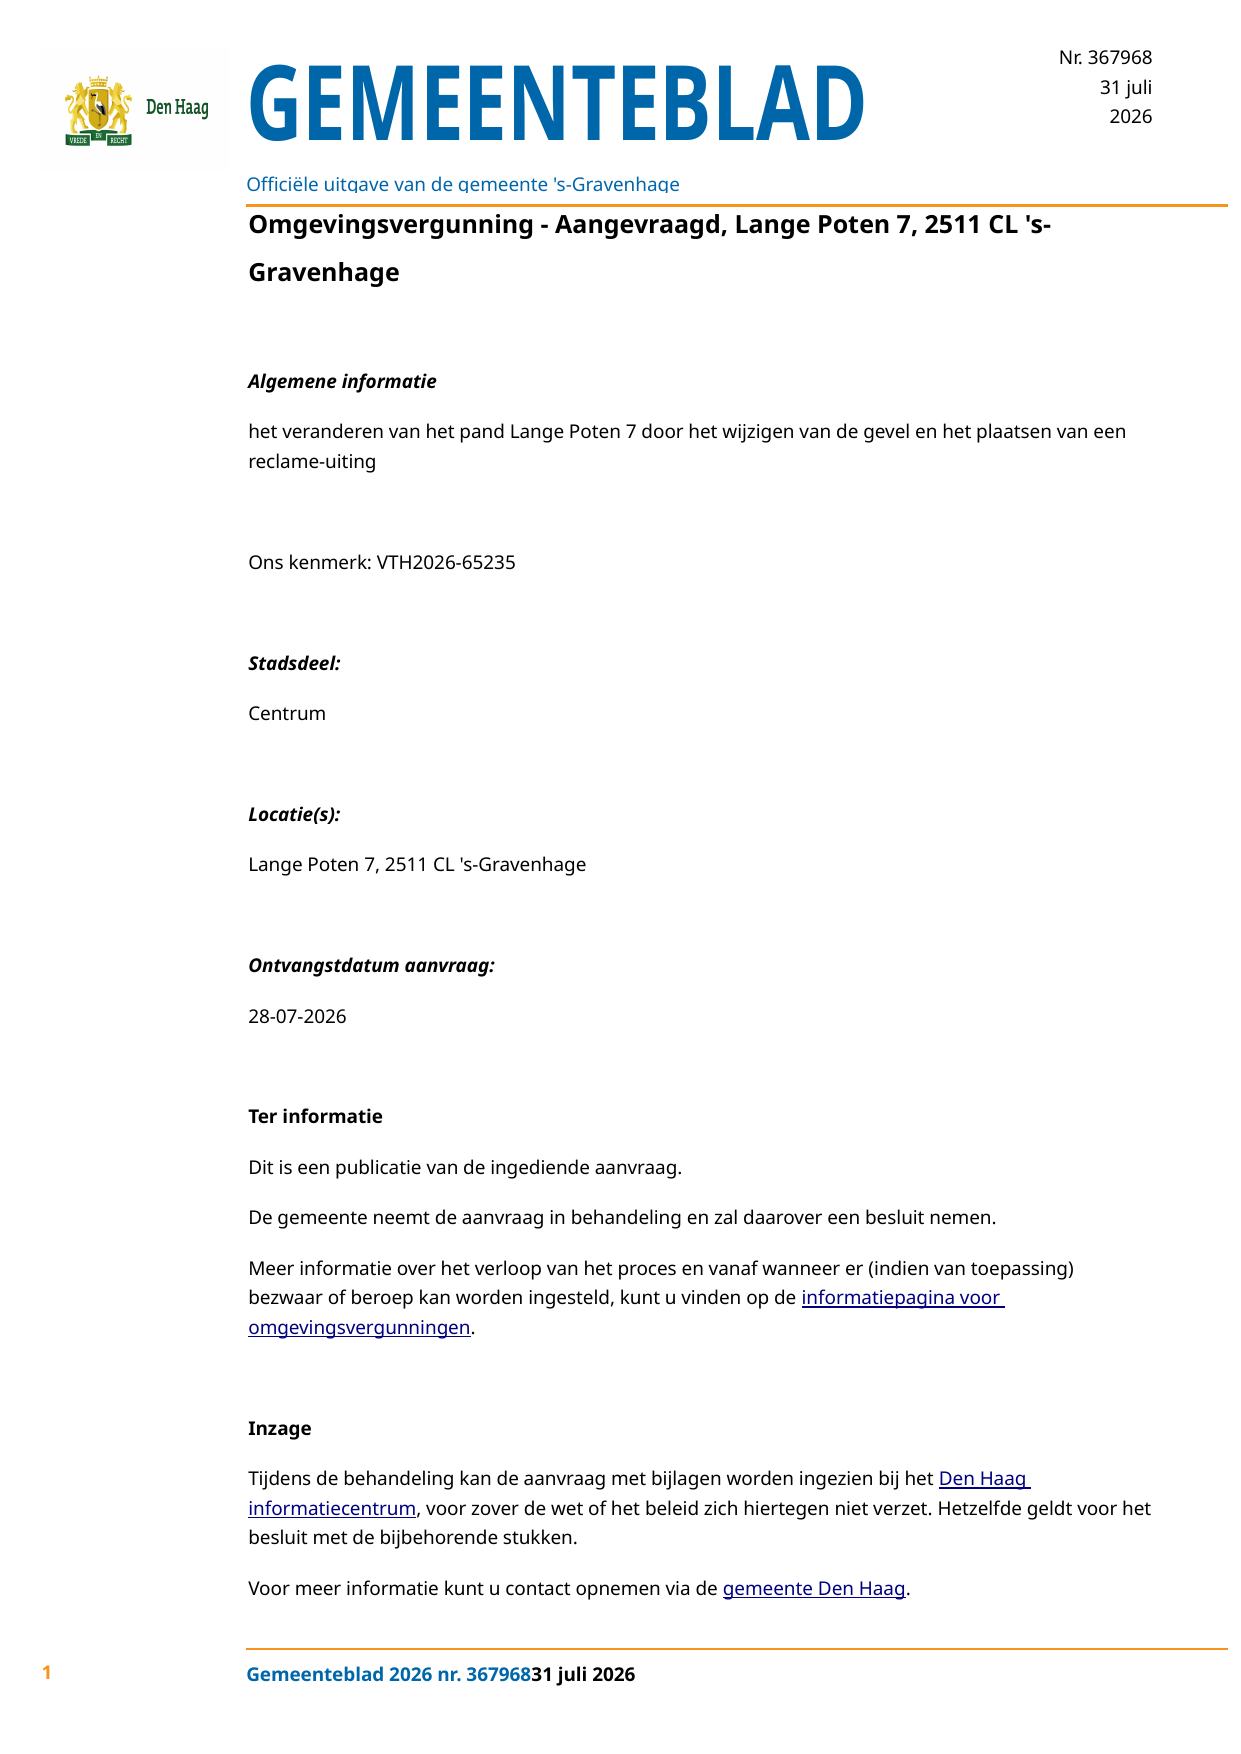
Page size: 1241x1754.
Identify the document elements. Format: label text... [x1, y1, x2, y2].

text De gemeente neemt de aanvraag in behandeling en zal daarover een besluit nemen. [248, 1204, 1152, 1230]
text Meer informatie over het verloop van het proces en vanaf wanneer er (indien van toepassing) bezwaar of beroep kan worden ingesteld, kunt u vinden op de informatiepagina voor omgevingsvergunningen. [248, 1255, 1152, 1340]
text Locatie(s): [248, 801, 1152, 827]
text Ons kenmerk: VTH2026-65235 [248, 549, 1152, 575]
text Stadsdeel: [248, 650, 1152, 676]
text Voor meer informatie kunt u contact opnemen via de gemeente Den Haag. [248, 1575, 1152, 1601]
text Dit is een publicatie van de ingediende aanvraag. [248, 1154, 1152, 1180]
text Lange Poten 7, 2511 CL 's-Gravenhage [248, 852, 1152, 877]
text Algemene informatie [248, 368, 1152, 394]
text Ontvangstdatum aanvraag: [248, 952, 1152, 978]
text Omgevingsvergunning - Aangevraagd, Lange Poten 7, 2511 CL 's-Gravenhage [248, 207, 1152, 288]
text Inzage [248, 1415, 1152, 1441]
text het veranderen van het pand Lange Poten 7 door het wijzigen van de gevel en het plaatsen van een reclame-uiting [248, 419, 1152, 474]
text Centrum [248, 700, 1152, 726]
text Ter informatie [248, 1104, 1152, 1129]
picture [41, 47, 231, 172]
text 28-07-2026 [248, 1003, 1152, 1029]
text Tijdens de behandeling kan de aanvraag met bijlagen worden ingezien bij het Den Haag informatiecentrum, voor zover de wet of het beleid zich hiertegen niet verzet. Hetzelfde geldt voor het besluit met de bijbehorende stukken. [248, 1465, 1152, 1550]
